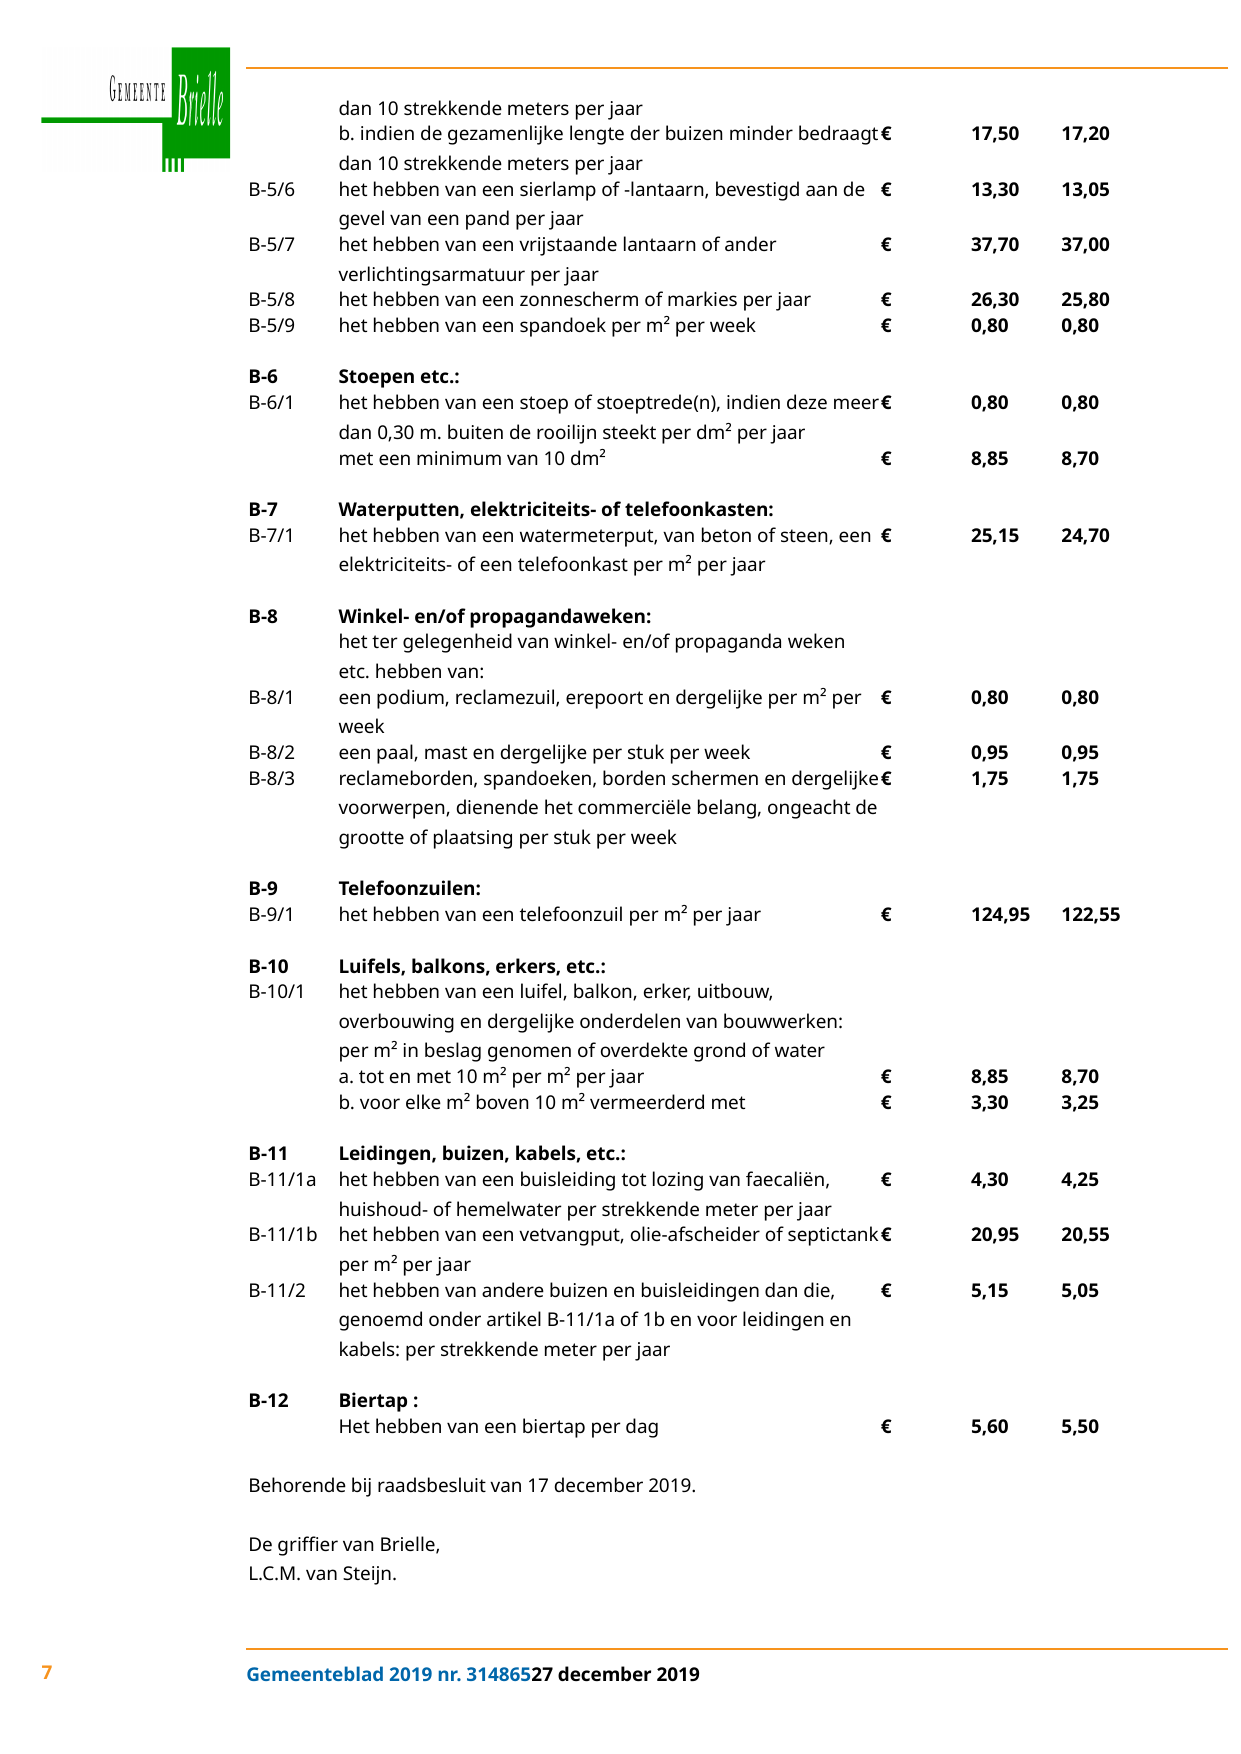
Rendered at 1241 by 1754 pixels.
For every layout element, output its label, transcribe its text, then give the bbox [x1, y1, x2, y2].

table_cell [338, 850, 881, 876]
table_cell [248, 95, 338, 121]
table_cell een paal, mast en dergelijke per stuk per week [338, 739, 881, 765]
table_cell Stoepen etc.: [338, 364, 881, 389]
table_cell [971, 1388, 1061, 1413]
table_cell B-7 [248, 496, 338, 522]
table_cell [971, 364, 1061, 389]
table_cell € [881, 176, 971, 231]
table_cell [971, 1115, 1061, 1141]
table_cell B-11/1b [248, 1222, 338, 1277]
table_cell 0,80 [1061, 684, 1152, 739]
table_cell [971, 95, 1061, 121]
table_cell € [881, 1166, 971, 1222]
table_cell met een minimum van 10 dm² [338, 445, 881, 470]
table_cell [248, 1362, 338, 1388]
table_cell het hebben van een vetvangput, olie-afscheider of septictank per m² per jaar [338, 1222, 881, 1277]
table_cell b. voor elke m² boven 10 m² vermeerderd met [338, 1089, 881, 1115]
table_cell € [881, 901, 971, 927]
table_cell 5,15 [971, 1277, 1061, 1362]
table_cell [881, 1388, 971, 1413]
table_cell 3,30 [971, 1089, 1061, 1115]
table_cell B-8/3 [248, 765, 338, 850]
table_cell € [881, 1413, 971, 1439]
table_cell [338, 1362, 881, 1388]
table_cell 5,05 [1061, 1277, 1152, 1362]
table_cell [971, 629, 1061, 684]
table_cell Waterputten, elektriciteits- of telefoonkasten: [338, 496, 881, 522]
table_cell [1061, 629, 1152, 684]
table_cell B-11/2 [248, 1277, 338, 1362]
table_cell 0,80 [971, 684, 1061, 739]
table_cell [1061, 603, 1152, 629]
table_cell Luifels, balkons, erkers, etc.: [338, 953, 881, 978]
table_cell € [881, 765, 971, 850]
table_cell [971, 577, 1061, 603]
text Behorende bij raadsbesluit van 17 december 2019. [248, 1472, 1152, 1498]
table_cell [1061, 338, 1152, 364]
table_cell 8,85 [971, 1064, 1061, 1089]
table_cell € [881, 1089, 971, 1115]
table_cell 4,30 [971, 1166, 1061, 1222]
table_cell [971, 1141, 1061, 1166]
table_cell 37,00 [1061, 231, 1152, 286]
table_cell € [881, 684, 971, 739]
table_cell 24,70 [1061, 522, 1152, 577]
table_cell € [881, 121, 971, 176]
table_cell het hebben van een sierlamp of -lantaarn, bevestigd aan de gevel van een pand per jaar [338, 176, 881, 231]
table_cell [248, 121, 338, 176]
table_cell [971, 496, 1061, 522]
table_cell [248, 470, 338, 496]
table_cell B-5/9 [248, 312, 338, 338]
table_cell 5,50 [1061, 1413, 1152, 1439]
table_cell 4,25 [1061, 1166, 1152, 1222]
table_cell [971, 979, 1061, 1063]
table_cell B-9 [248, 876, 338, 901]
table_cell [881, 470, 971, 496]
table_cell 0,80 [1061, 312, 1152, 338]
table_cell [881, 95, 971, 121]
table_cell € [881, 231, 971, 286]
table_cell Biertap : [338, 1388, 881, 1413]
table_cell 13,30 [971, 176, 1061, 231]
table_cell [248, 1089, 338, 1115]
table_cell 17,50 [971, 121, 1061, 176]
table_cell Leidingen, buizen, kabels, etc.: [338, 1141, 881, 1166]
table_cell [881, 338, 971, 364]
table_cell B-8 [248, 603, 338, 629]
table_cell [971, 850, 1061, 876]
table_cell [1061, 470, 1152, 496]
table_cell [248, 850, 338, 876]
table_cell dan 10 strekkende meters per jaar [338, 95, 881, 121]
table_cell [881, 364, 971, 389]
table_cell B-11 [248, 1141, 338, 1166]
table_cell B-5/7 [248, 231, 338, 286]
table_cell [248, 1115, 338, 1141]
table_cell 0,80 [1061, 389, 1152, 445]
table_cell Het hebben van een biertap per dag [338, 1413, 881, 1439]
table_cell € [881, 739, 971, 765]
table_cell [881, 1115, 971, 1141]
table_cell [1061, 953, 1152, 978]
table_cell [881, 496, 971, 522]
table_cell [338, 927, 881, 953]
table_cell 124,95 [971, 901, 1061, 927]
table_cell [1061, 95, 1152, 121]
table_cell 0,95 [1061, 739, 1152, 765]
table_cell [1061, 496, 1152, 522]
table_cell [881, 927, 971, 953]
table_cell € [881, 522, 971, 577]
table_cell [971, 876, 1061, 901]
table_cell [248, 629, 338, 684]
table_cell een podium, reclamezuil, erepoort en dergelijke per m² per week [338, 684, 881, 739]
table_cell 17,20 [1061, 121, 1152, 176]
table_cell het hebben van een spandoek per m² per week [338, 312, 881, 338]
picture [41, 47, 231, 172]
table_cell B-6/1 [248, 389, 338, 445]
table_cell 0,95 [971, 739, 1061, 765]
table_cell 25,15 [971, 522, 1061, 577]
table_cell 37,70 [971, 231, 1061, 286]
table_cell het hebben van een vrijstaande lantaarn of ander verlichtingsarmatuur per jaar [338, 231, 881, 286]
table_cell 5,60 [971, 1413, 1061, 1439]
table_cell het hebben van andere buizen en buisleidingen dan die, genoemd onder artikel B-11/1a of 1b en voor leidingen en kabels: per strekkende meter per jaar [338, 1277, 881, 1362]
table_cell B-7/1 [248, 522, 338, 577]
table_cell [1061, 577, 1152, 603]
table_cell 122,55 [1061, 901, 1152, 927]
table_cell [338, 338, 881, 364]
table_cell [1061, 1388, 1152, 1413]
text De griffier van Brielle, [248, 1531, 1152, 1557]
table_cell Winkel- en/of propagandaweken: [338, 603, 881, 629]
table_cell [1061, 876, 1152, 901]
table_cell [881, 876, 971, 901]
table_cell [248, 927, 338, 953]
table_cell 1,75 [1061, 765, 1152, 850]
table_cell [1061, 364, 1152, 389]
table_cell b. indien de gezamenlijke lengte der buizen minder bedraagt dan 10 strekkende meters per jaar [338, 121, 881, 176]
table_cell [338, 577, 881, 603]
table_cell 20,55 [1061, 1222, 1152, 1277]
table_cell 8,70 [1061, 1064, 1152, 1089]
table_cell 0,80 [971, 389, 1061, 445]
table_cell [248, 338, 338, 364]
table_cell B-10/1 [248, 979, 338, 1063]
table_cell het hebben van een zonnescherm of markies per jaar [338, 286, 881, 312]
table_cell € [881, 1222, 971, 1277]
table_cell € [881, 286, 971, 312]
table_cell reclameborden, spandoeken, borden schermen en dergelijke voorwerpen, dienende het commerciële belang, ongeacht de grootte of plaatsing per stuk per week [338, 765, 881, 850]
table_cell [971, 953, 1061, 978]
table_cell [971, 470, 1061, 496]
table_cell het hebben van een buisleiding tot lozing van faecaliën, huishoud- of hemelwater per strekkende meter per jaar [338, 1166, 881, 1222]
table_cell B-6 [248, 364, 338, 389]
table_cell [1061, 979, 1152, 1063]
table_cell [971, 603, 1061, 629]
table_cell [248, 577, 338, 603]
table_cell [971, 927, 1061, 953]
table_cell 8,85 [971, 445, 1061, 470]
table_cell [1061, 927, 1152, 953]
table_cell [881, 953, 971, 978]
table_cell Telefoonzuilen: [338, 876, 881, 901]
table_cell [1061, 1141, 1152, 1166]
table_cell B-10 [248, 953, 338, 978]
table_cell het ter gelegenheid van winkel- en/of propaganda weken etc. hebben van: [338, 629, 881, 684]
table_cell het hebben van een watermeterput, van beton of steen, een elektriciteits- of een telefoonkast per m² per jaar [338, 522, 881, 577]
table_cell [881, 1362, 971, 1388]
table_cell [338, 1115, 881, 1141]
table_cell € [881, 1064, 971, 1089]
table_cell 13,05 [1061, 176, 1152, 231]
table_cell het hebben van een telefoonzuil per m² per jaar [338, 901, 881, 927]
table_cell B-5/8 [248, 286, 338, 312]
table_cell 8,70 [1061, 445, 1152, 470]
table_cell 0,80 [971, 312, 1061, 338]
table_cell [881, 979, 971, 1063]
table_cell € [881, 389, 971, 445]
table_cell [881, 850, 971, 876]
table_cell [338, 470, 881, 496]
table_cell [881, 577, 971, 603]
table_cell 1,75 [971, 765, 1061, 850]
table_cell € [881, 1277, 971, 1362]
table_cell B-11/1a [248, 1166, 338, 1222]
table_cell € [881, 445, 971, 470]
table_cell [248, 445, 338, 470]
table_cell € [881, 312, 971, 338]
table_cell 25,80 [1061, 286, 1152, 312]
table_cell [881, 1141, 971, 1166]
table_cell het hebben van een luifel, balkon, erker, uitbouw, overbouwing en dergelijke onderdelen van bouwwerken: per m² in beslag genomen of overdekte grond of water [338, 979, 881, 1063]
table_cell B-9/1 [248, 901, 338, 927]
table_cell a. tot en met 10 m² per m² per jaar [338, 1064, 881, 1089]
table_cell 20,95 [971, 1222, 1061, 1277]
table_cell 26,30 [971, 286, 1061, 312]
table_cell [248, 1064, 338, 1089]
table_cell 3,25 [1061, 1089, 1152, 1115]
table_cell [1061, 1362, 1152, 1388]
table_cell [971, 1362, 1061, 1388]
table_cell [881, 629, 971, 684]
table_cell [248, 1413, 338, 1439]
table_cell het hebben van een stoep of stoeptrede(n), indien deze meer dan 0,30 m. buiten de rooilijn steekt per dm² per jaar [338, 389, 881, 445]
table_cell [881, 603, 971, 629]
table_cell B-8/1 [248, 684, 338, 739]
table_cell [1061, 850, 1152, 876]
table_cell [1061, 1115, 1152, 1141]
table_cell B-8/2 [248, 739, 338, 765]
table_cell B-5/6 [248, 176, 338, 231]
table_cell B-12 [248, 1388, 338, 1413]
text L.C.M. van Steijn. [248, 1561, 1152, 1586]
table_cell [971, 338, 1061, 364]
